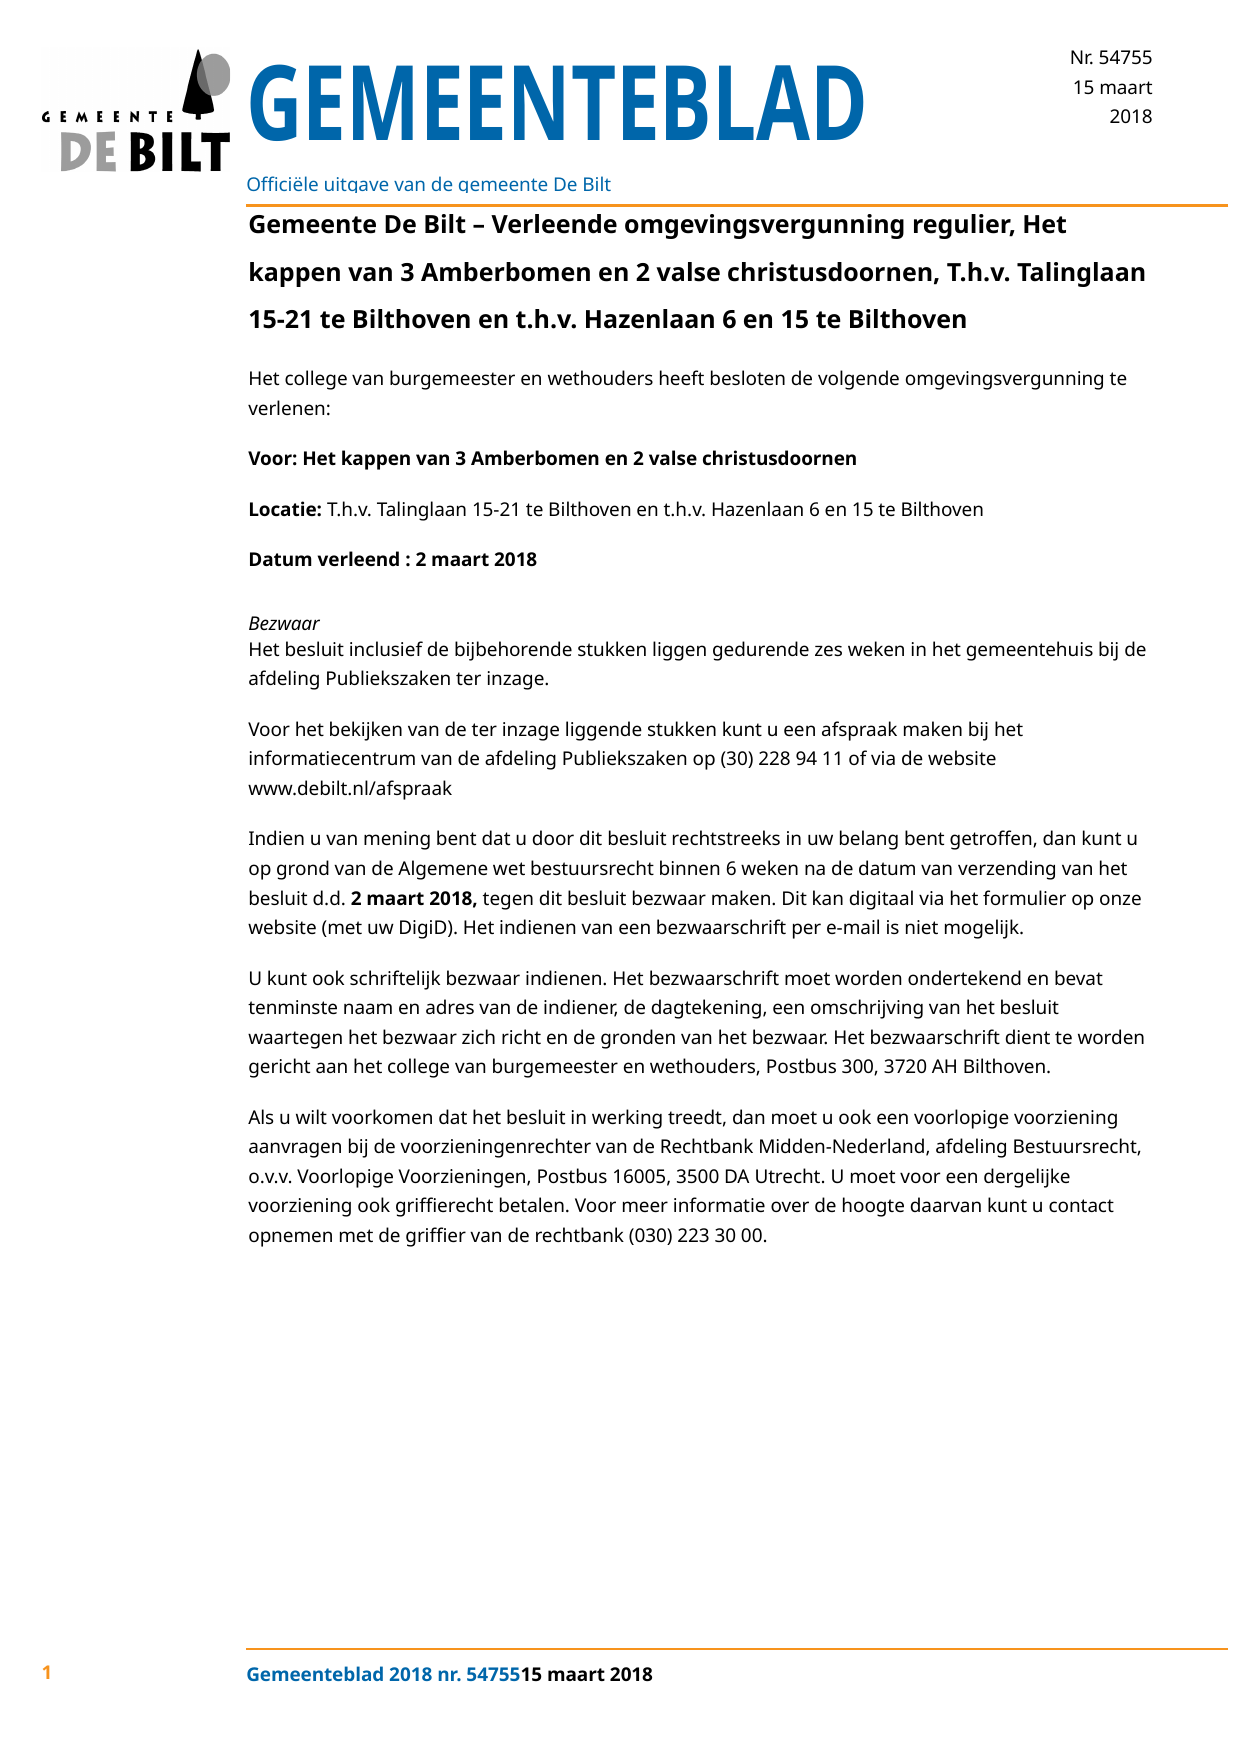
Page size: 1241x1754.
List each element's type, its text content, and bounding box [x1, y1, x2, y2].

text Indien u van mening bent dat u door dit besluit rechtstreeks in uw belang bent getroffen, dan kunt u op grond van de Algemene wet bestuursrecht binnen 6 weken na de datum van verzending van het besluit d.d. 2 maart 2018, tegen dit besluit bezwaar maken. Dit kan digitaal via het formulier op onze website (met uw DigiD). Het indienen van een bezwaarschrift per e-mail is niet mogelijk. [248, 826, 1152, 940]
text Het besluit inclusief de bijbehorende stukken liggen gedurende zes weken in het gemeentehuis bij de afdeling Publiekszaken ter inzage. [248, 636, 1152, 691]
text Bezwaar [248, 610, 1152, 636]
text Het college van burgemeester en wethouders heeft besloten de volgende omgevingsvergunning te verlenen: [248, 366, 1152, 421]
text Als u wilt voorkomen dat het besluit in werking treedt, dan moet u ook een voorlopige voorziening aanvragen bij de voorzieningenrechter van de Rechtbank Midden-Nederland, afdeling Bestuursrecht, o.v.v. Voorlopige Voorzieningen, Postbus 16005, 3500 DA Utrecht. U moet voor een dergelijke voorziening ook griffierecht betalen. Voor meer informatie over de hoogte daarvan kunt u contact opnemen met de griffier van de rechtbank (030) 223 30 00. [248, 1104, 1152, 1248]
text Voor: Het kappen van 3 Amberbomen en 2 valse christusdoornen [248, 446, 1152, 471]
text Datum verleend : 2 maart 2018 [248, 546, 1152, 572]
text Voor het bekijken van de ter inzage liggende stukken kunt u een afspraak maken bij het informatiecentrum van de afdeling Publiekszaken op (30) 228 94 11 of via de website www.debilt.nl/afspraak [248, 716, 1152, 801]
text Locatie: T.h.v. Talinglaan 15-21 te Bilthoven en t.h.v. Hazenlaan 6 en 15 te Bilthoven [248, 496, 1152, 522]
text U kunt ook schriftelijk bezwaar indienen. Het bezwaarschrift moet worden ondertekend en bevat tenminste naam en adres van de indiener, de dagtekening, een omschrijving van het besluit waartegen het bezwaar zich richt en de gronden van het bezwaar. Het bezwaarschrift dient te worden gericht aan het college van burgemeester en wethouders, Postbus 300, 3720 AH Bilthoven. [248, 965, 1152, 1079]
picture [41, 47, 231, 172]
text Gemeente De Bilt – Verleende omgevingsvergunning regulier, Het kappen van 3 Amberbomen en 2 valse christusdoornen, T.h.v. Talinglaan 15-21 te Bilthoven en t.h.v. Hazenlaan 6 en 15 te Bilthoven [248, 207, 1152, 336]
